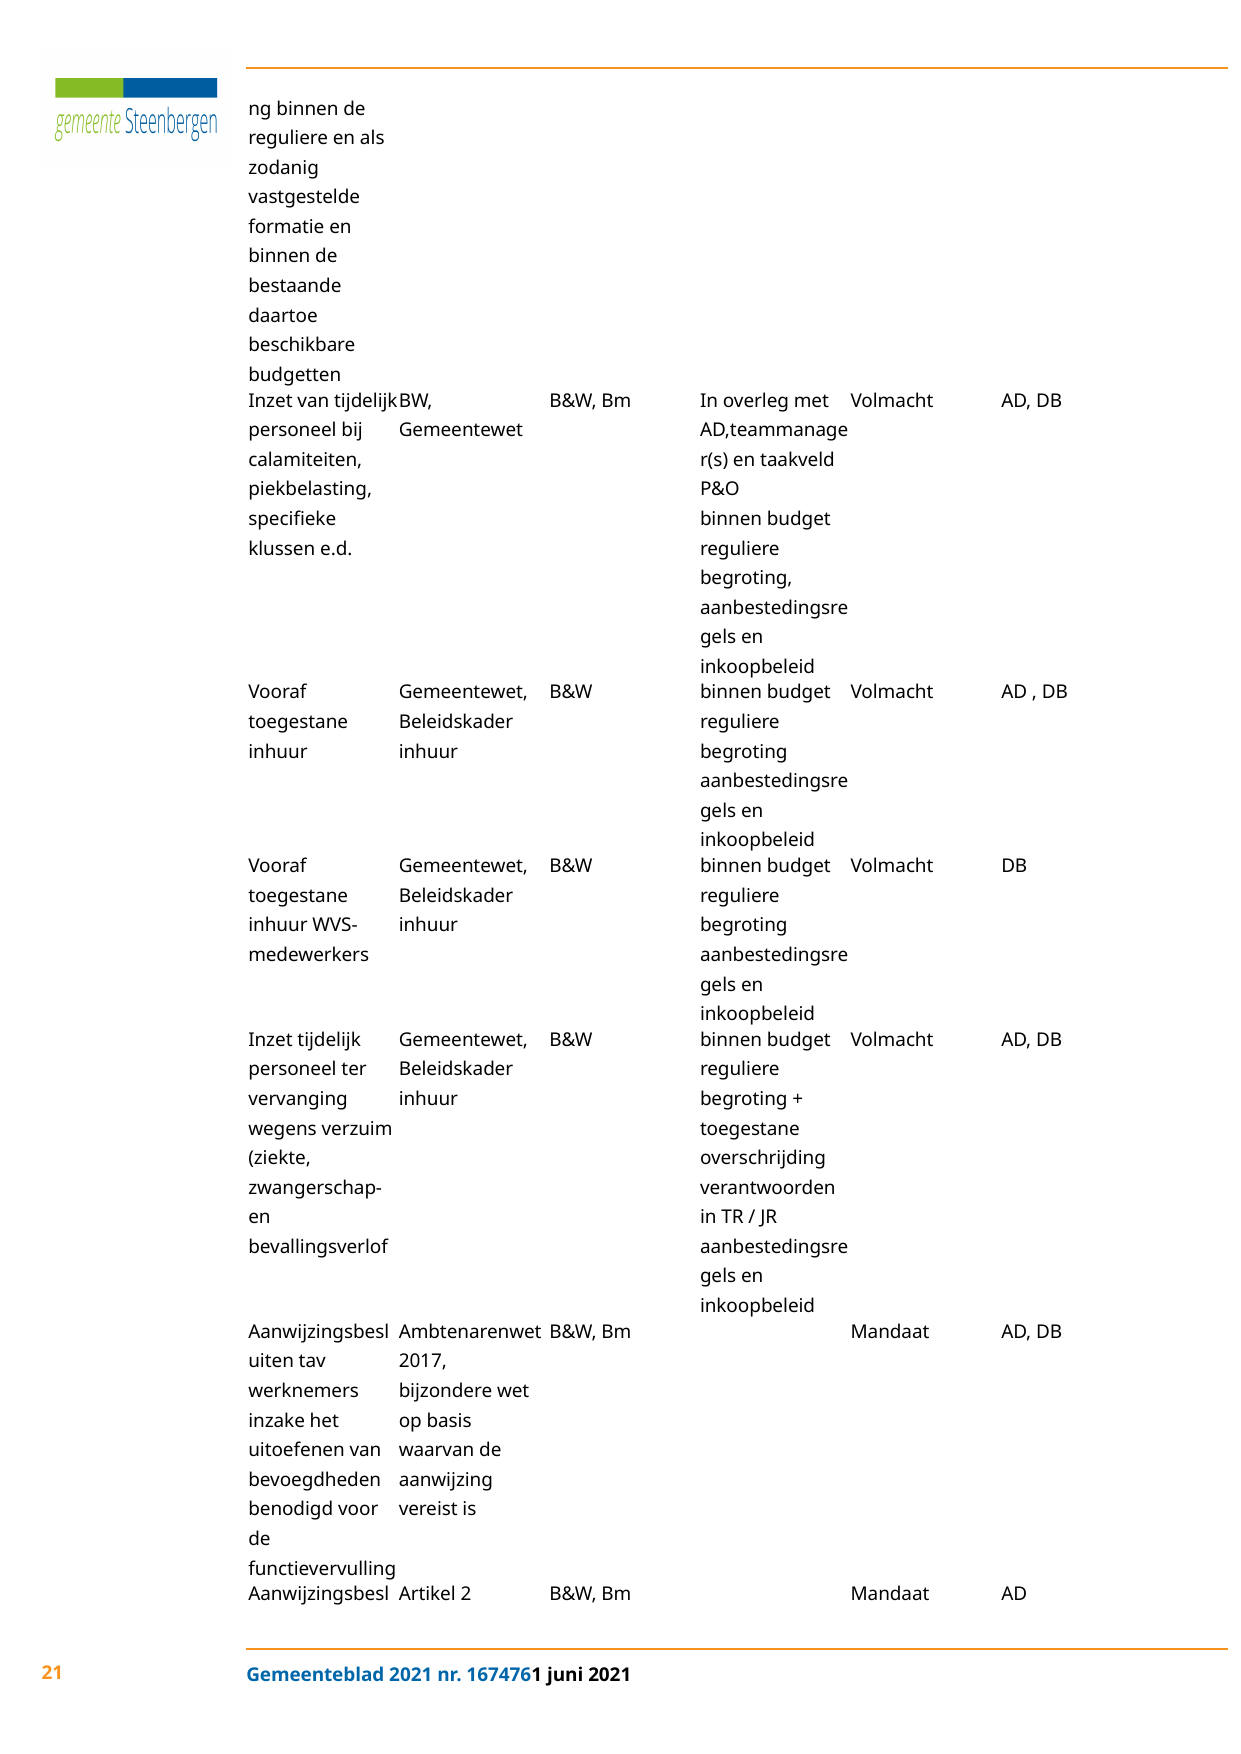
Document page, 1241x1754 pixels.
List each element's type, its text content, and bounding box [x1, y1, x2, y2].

table_cell Volmacht [850, 1026, 1001, 1318]
table_cell B&W [549, 853, 700, 1026]
table_cell [399, 95, 549, 387]
table_cell Inzet van tijdelijk personeel bij calamiteiten, piekbelasting, specifieke klussen e.d. [248, 387, 398, 679]
table_cell [850, 95, 1001, 387]
picture [41, 47, 231, 172]
table_cell Vooraf toegestane inhuur [248, 679, 398, 852]
table_cell Volmacht [850, 387, 1001, 679]
table_cell binnen budget reguliere begroting + toegestane overschrijding verantwoorden in TR / JR aanbestedingsregels en inkoopbeleid [700, 1026, 850, 1318]
table_cell Inzet tijdelijk personeel ter vervanging wegens verzuim (ziekte, zwangerschap- en bevallingsverlof [248, 1026, 398, 1318]
table_cell Vooraf toegestane inhuur WVS-medewerkers [248, 853, 398, 1026]
table_cell ng binnen de reguliere en als zodanig vastgestelde formatie en binnen de bestaande daartoe beschikbare budgetten [248, 95, 398, 387]
table_cell [700, 95, 850, 387]
table_cell Artikel 2 [399, 1580, 549, 1606]
table_cell Gemeentewet, Beleidskader inhuur [399, 1026, 549, 1318]
table_cell Aanwijzingsbesl [248, 1580, 398, 1606]
table_cell Aanwijzingsbesluiten tav werknemers inzake het uitoefenen van bevoegdheden benodigd voor de functievervulling [248, 1318, 398, 1580]
table_cell AD, DB [1001, 1026, 1152, 1318]
table_cell [700, 1318, 850, 1580]
table_cell B&W [549, 679, 700, 852]
table_cell AD, DB [1001, 1318, 1152, 1580]
table_cell Volmacht [850, 679, 1001, 852]
table_cell B&W, Bm [549, 1318, 700, 1580]
table_cell DB [1001, 853, 1152, 1026]
table_cell Ambtenarenwet 2017, bijzondere wet op basis waarvan de aanwijzing vereist is [399, 1318, 549, 1580]
table_cell Mandaat [850, 1580, 1001, 1606]
table_cell Gemeentewet, Beleidskader inhuur [399, 679, 549, 852]
table_cell [700, 1580, 850, 1606]
table_cell binnen budget reguliere begroting aanbestedingsregels en inkoopbeleid [700, 853, 850, 1026]
table_cell [549, 95, 700, 387]
table_cell Volmacht [850, 853, 1001, 1026]
table_cell AD [1001, 1580, 1152, 1606]
table_cell AD, DB [1001, 387, 1152, 679]
table_cell BW, Gemeentewet [399, 387, 549, 679]
table_cell B&W, Bm [549, 1580, 700, 1606]
table_cell B&W, Bm [549, 387, 700, 679]
table_cell AD , DB [1001, 679, 1152, 852]
table_cell Gemeentewet, Beleidskader inhuur [399, 853, 549, 1026]
table_cell Mandaat [850, 1318, 1001, 1580]
table_cell [1001, 95, 1152, 387]
table_cell binnen budget reguliere begroting aanbestedingsregels en inkoopbeleid [700, 679, 850, 852]
table_cell In overleg met AD,teammanager(s) en taakveld P&O binnen budget reguliere begroting, aanbestedingsregels en inkoopbeleid [700, 387, 850, 679]
table_cell B&W [549, 1026, 700, 1318]
